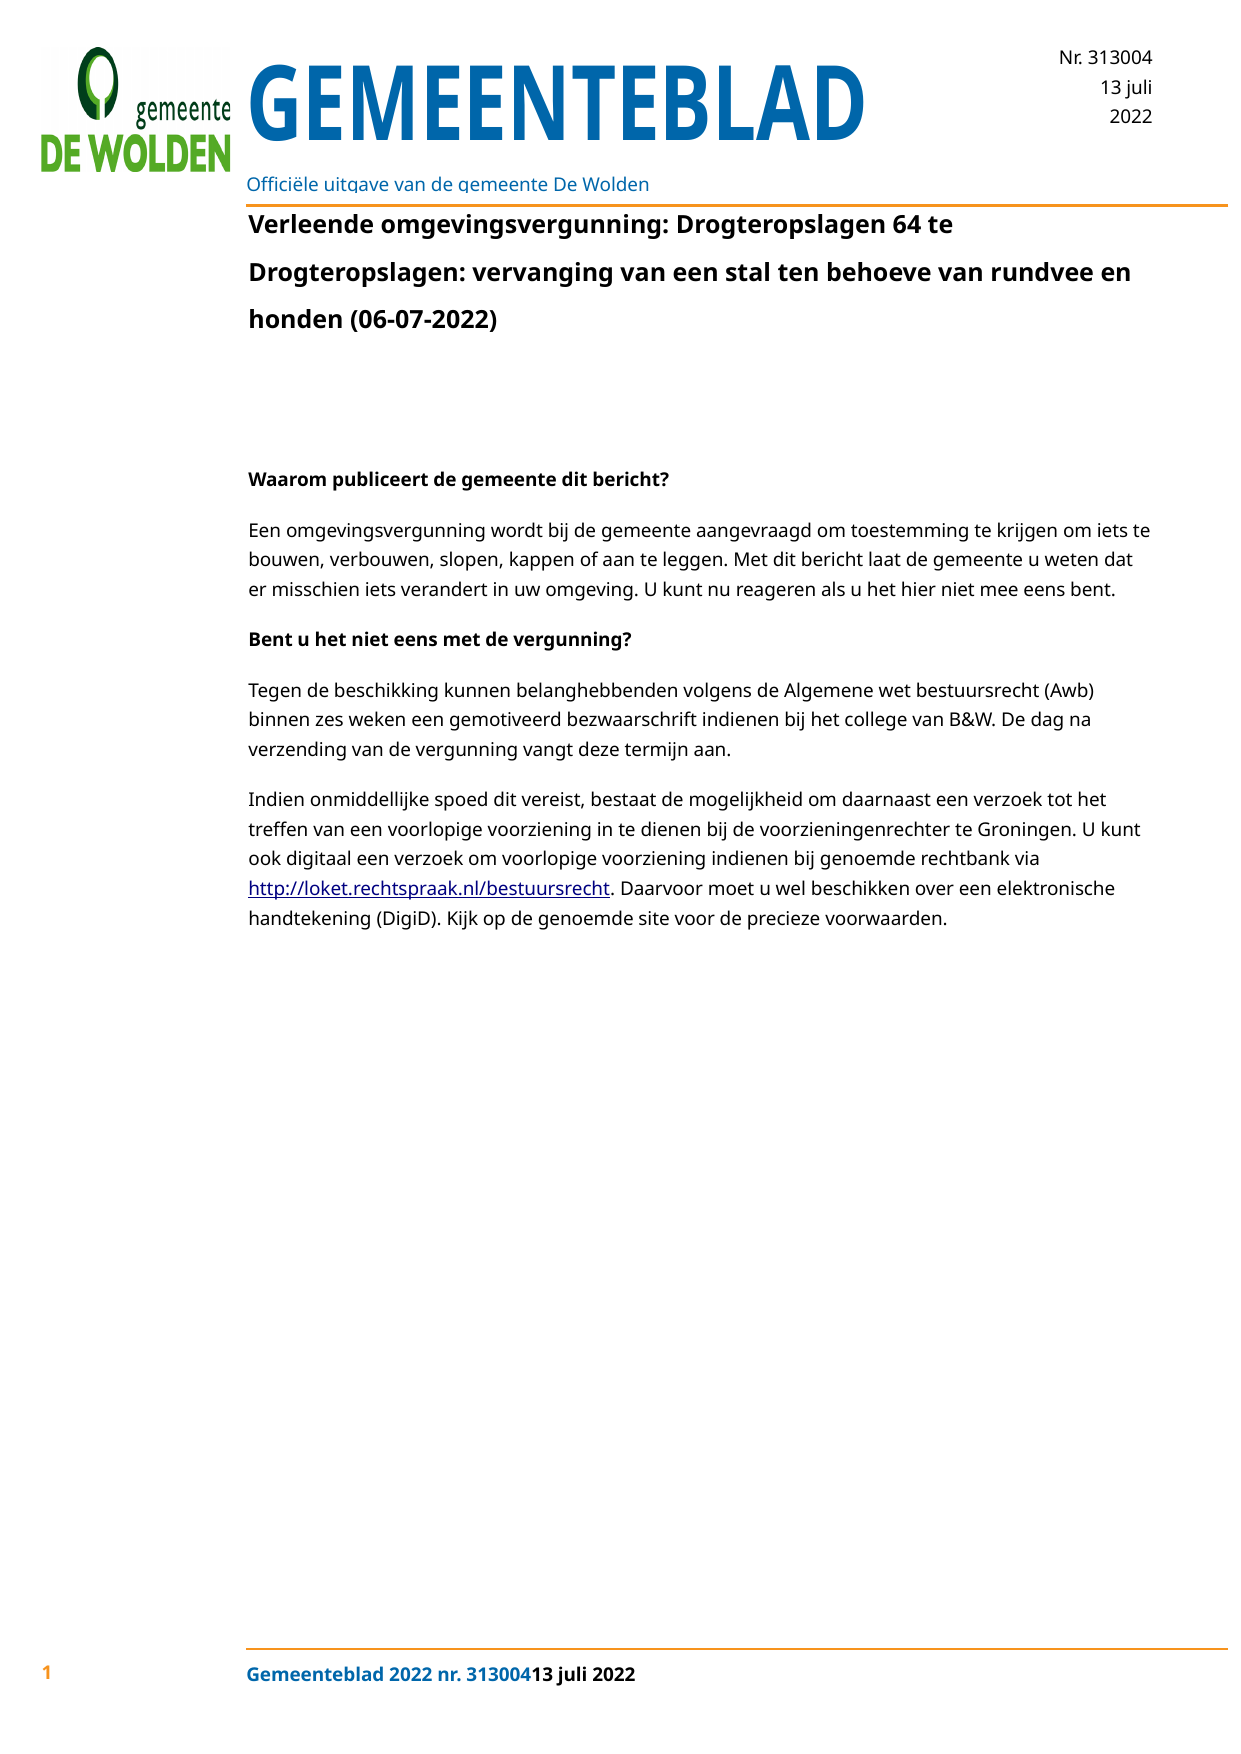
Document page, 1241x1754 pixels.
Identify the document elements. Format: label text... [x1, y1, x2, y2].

text Tegen de beschikking kunnen belanghebbenden volgens de Algemene wet bestuursrecht (Awb) binnen zes weken een gemotiveerd bezwaarschrift indienen bij het college van B&W. De dag na verzending van de vergunning vangt deze termijn aan. [248, 677, 1152, 762]
picture [41, 47, 231, 172]
text Bent u het niet eens met de vergunning? [248, 626, 1152, 652]
text Waarom publiceert de gemeente dit bericht? [248, 466, 1152, 492]
text Een omgevingsvergunning wordt bij de gemeente aangevraagd om toestemming te krijgen om iets te bouwen, verbouwen, slopen, kappen of aan te leggen. Met dit bericht laat de gemeente u weten dat er misschien iets verandert in uw omgeving. U kunt nu reageren als u het hier niet mee eens bent. [248, 517, 1152, 602]
text Verleende omgevingsvergunning: Drogteropslagen 64 te Drogteropslagen: vervanging van een stal ten behoeve van rundvee en honden (06-07-2022) [248, 207, 1152, 336]
text Indien onmiddellijke spoed dit vereist, bestaat de mogelijkheid om daarnaast een verzoek tot het treffen van een voorlopige voorziening in te dienen bij de voorzieningenrechter te Groningen. U kunt ook digitaal een verzoek om voorlopige voorziening indienen bij genoemde rechtbank via http://loket.rechtspraak.nl/bestuursrecht. Daarvoor moet u wel beschikken over een elektronische handtekening (DigiD). Kijk op de genoemde site voor de precieze voorwaarden. [248, 786, 1152, 930]
